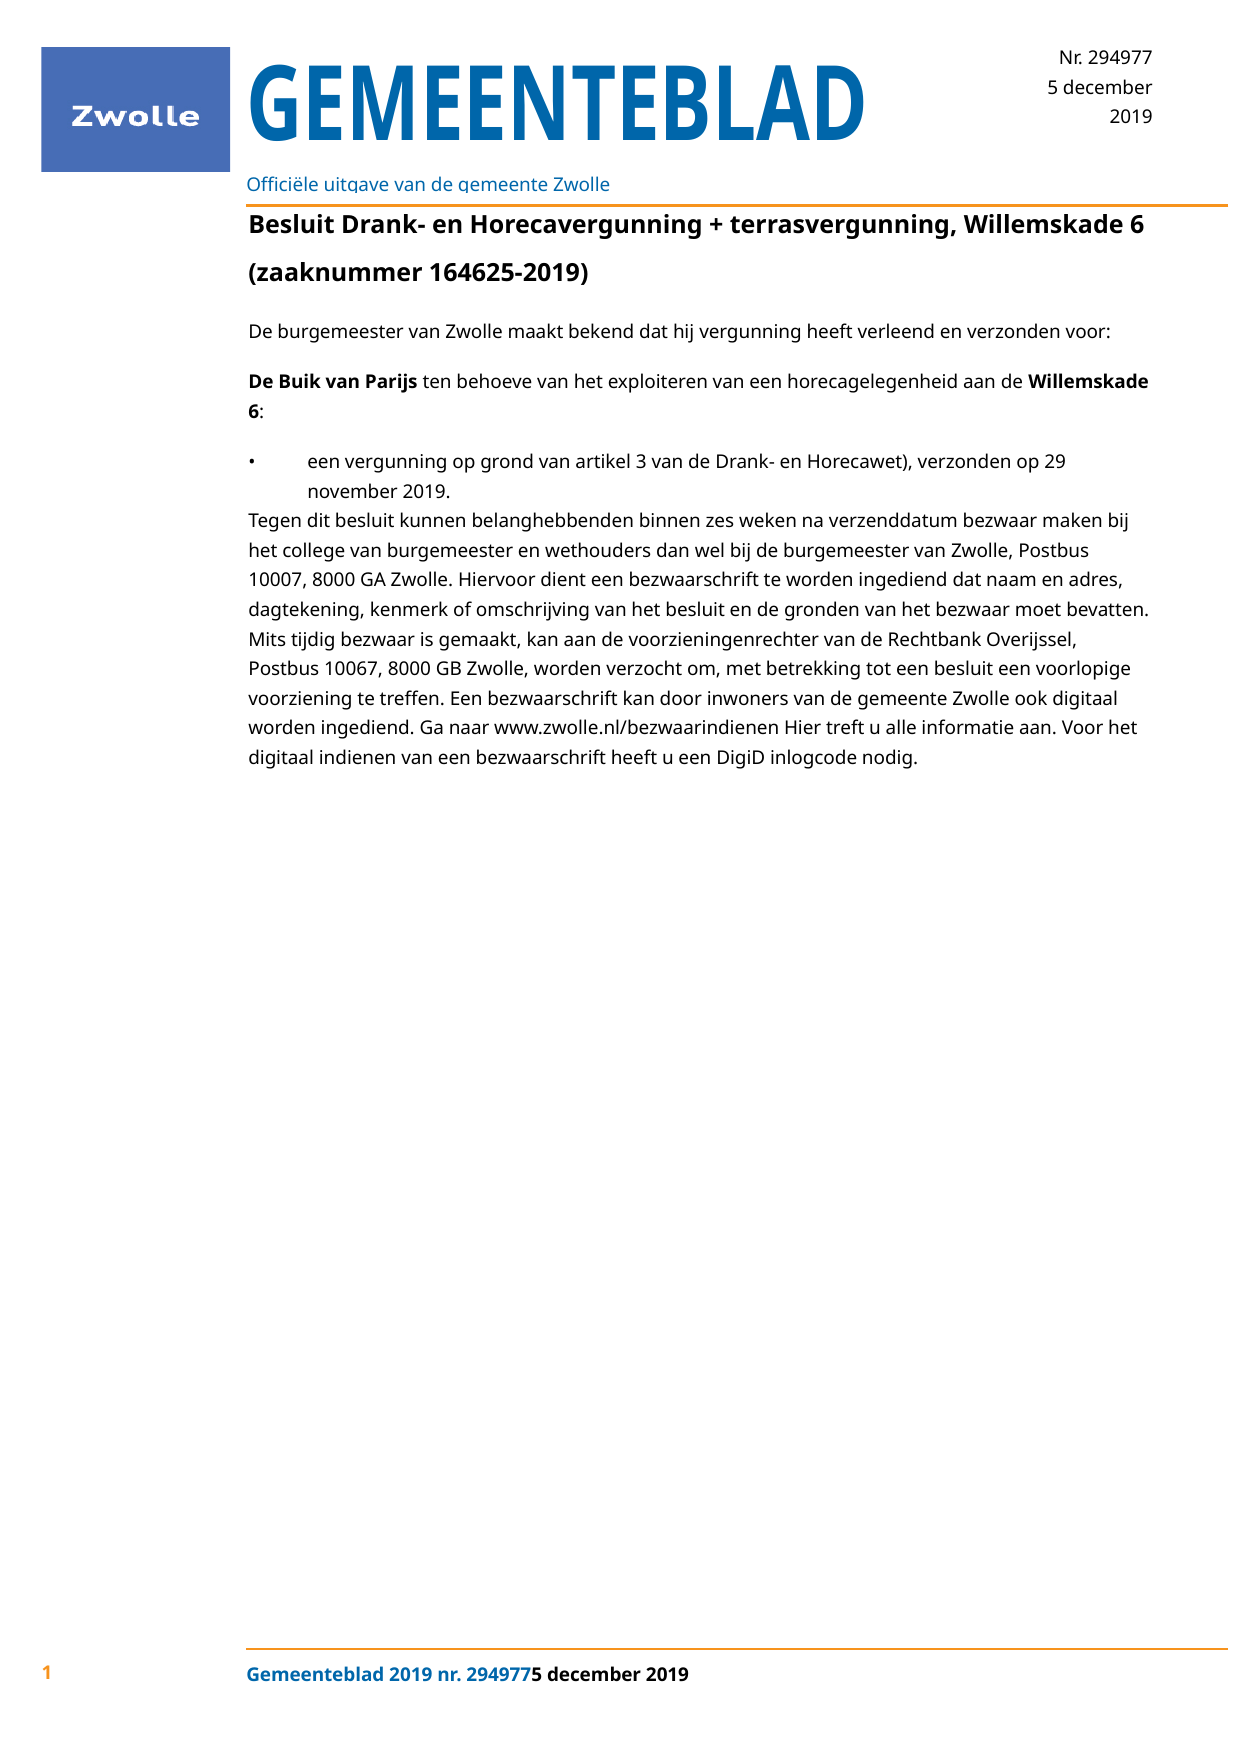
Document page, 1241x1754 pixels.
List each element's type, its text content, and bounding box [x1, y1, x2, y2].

text Tegen dit besluit kunnen belanghebbenden binnen zes weken na verzenddatum bezwaar maken bij het college van burgemeester en wethouders dan wel bij de burgemeester van Zwolle, Postbus 10007, 8000 GA Zwolle. Hiervoor dient een bezwaarschrift te worden ingediend dat naam en adres, dagtekening, kenmerk of omschrijving van het besluit en de gronden van het bezwaar moet bevatten. Mits tijdig bezwaar is gemaakt, kan aan de voorzieningenrechter van de Rechtbank Overijssel, Postbus 10067, 8000 GB Zwolle, worden verzocht om, met betrekking tot een besluit een voorlopige voorziening te treffen. Een bezwaarschrift kan door inwoners van de gemeente Zwolle ook digitaal worden ingediend. Ga naar www.zwolle.nl/bezwaarindienen Hier treft u alle informatie aan. Voor het digitaal indienen van een bezwaarschrift heeft u een DigiD inlogcode nodig. [248, 507, 1152, 770]
text De burgemeester van Zwolle maakt bekend dat hij vergunning heeft verleend en verzonden voor: [248, 318, 1152, 344]
text Besluit Drank- en Horecavergunning + terrasvergunning, Willemskade 6 (zaaknummer 164625-2019) [248, 207, 1152, 288]
list een vergunning op grond van artikel 3 van de Drank- en Horecawet), verzonden op 29 november 2019. [248, 448, 1152, 504]
text De Buik van Parijs ten behoeve van het exploiteren van een horecagelegenheid aan de Willemskade 6: [248, 368, 1152, 424]
picture [41, 47, 231, 172]
